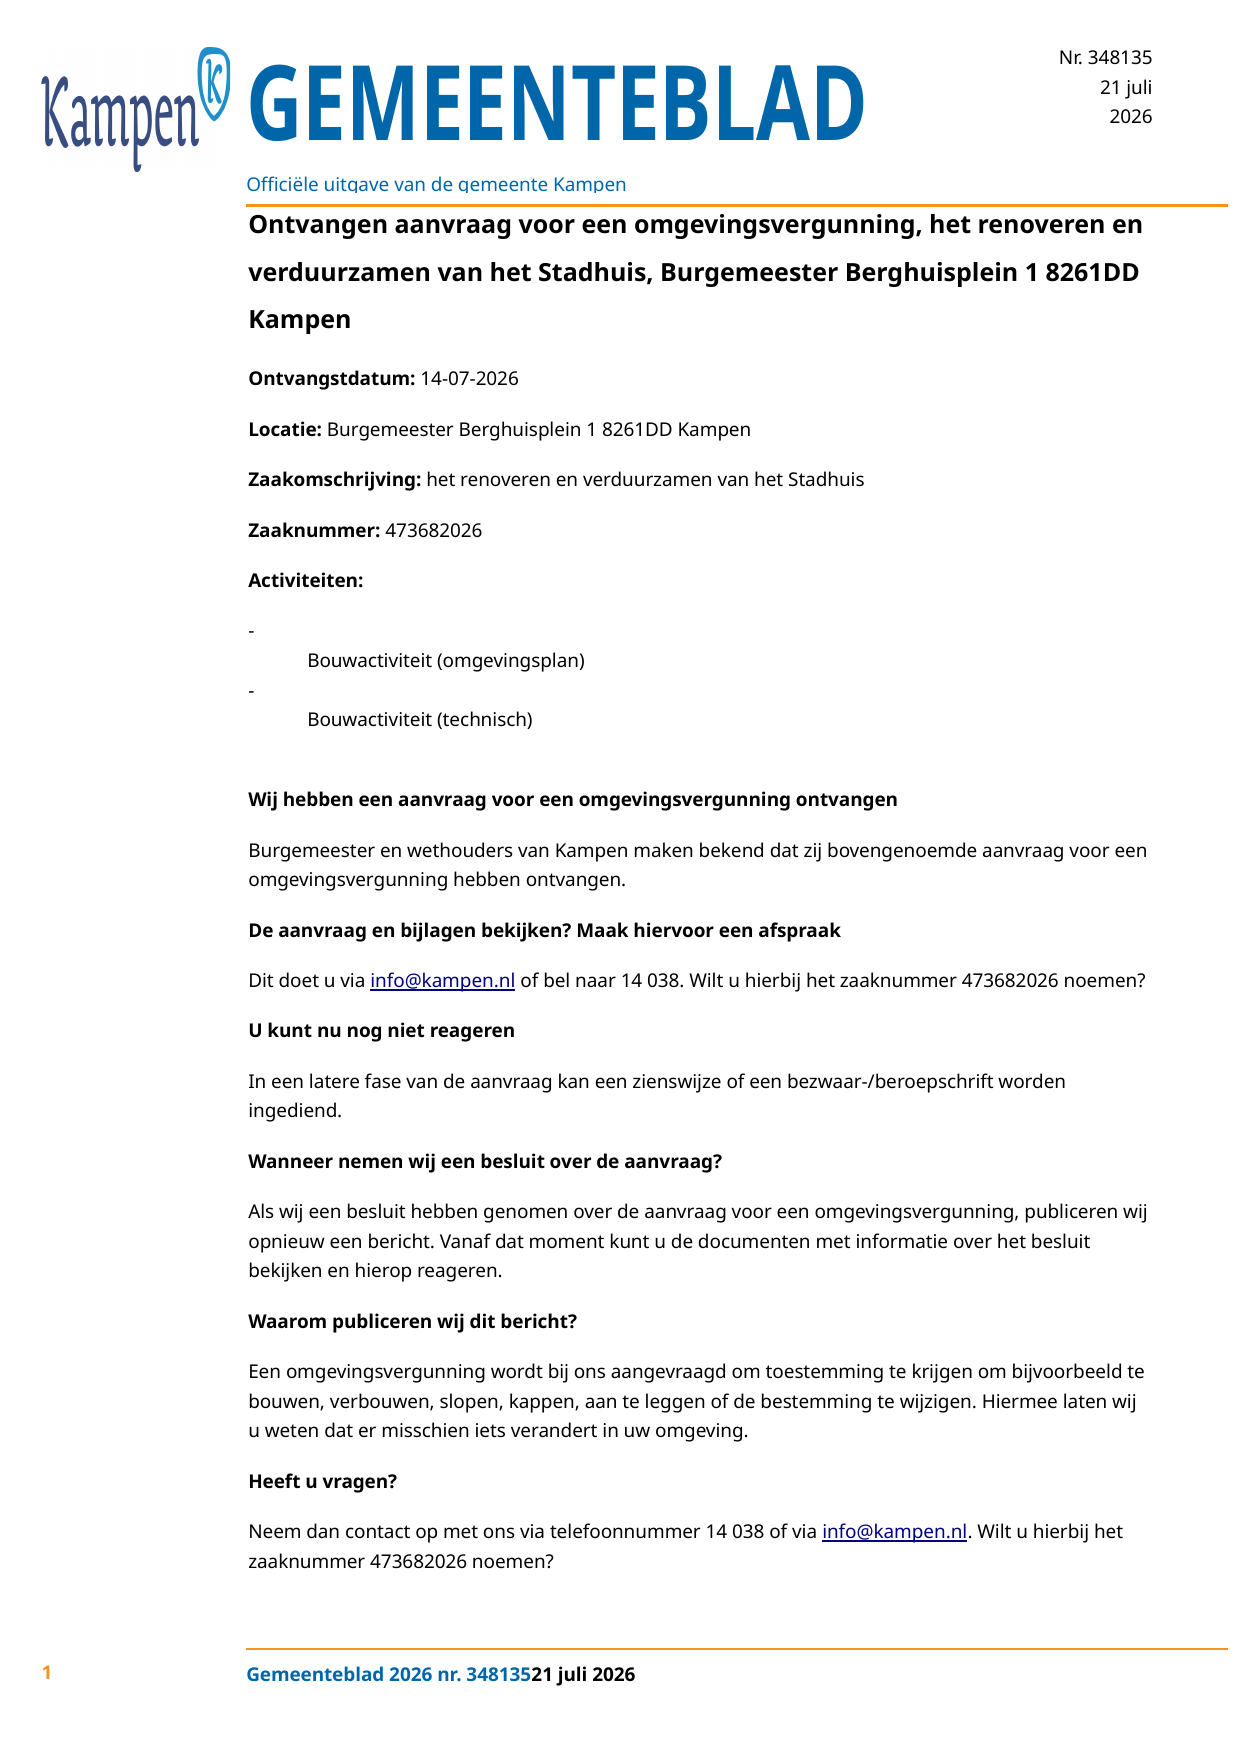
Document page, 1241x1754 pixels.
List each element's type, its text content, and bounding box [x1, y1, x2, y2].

text Een omgevingsvergunning wordt bij ons aangevraagd om toestemming te krijgen om bijvoorbeeld te bouwen, verbouwen, slopen, kappen, aan te leggen of de bestemming te wijzigen. Hiermee laten wij u weten dat er misschien iets verandert in uw omgeving. [248, 1358, 1152, 1443]
picture [41, 47, 231, 172]
text Activiteiten: [248, 567, 1152, 593]
text Zaakomschrijving: het renoveren en verduurzamen van het Stadhuis [248, 466, 1152, 492]
text Als wij een besluit hebben genomen over de aanvraag voor een omgevingsvergunning, publiceren wij opnieuw een bericht. Vanaf dat moment kunt u de documenten met informatie over het besluit bekijken en hierop reageren. [248, 1198, 1152, 1283]
text Zaaknummer: 473682026 [248, 517, 1152, 542]
text Neem dan contact op met ons via telefoonnummer 14 038 of via info@kampen.nl. Wilt u hierbij het zaaknummer 473682026 noemen? [248, 1518, 1152, 1574]
text Wanneer nemen wij een besluit over de aanvraag? [248, 1148, 1152, 1174]
list Bouwactiviteit (omgevingsplan) [248, 647, 1152, 673]
text Wij hebben een aanvraag voor een omgevingsvergunning ontvangen [248, 786, 1152, 812]
text Heeft u vragen? [248, 1468, 1152, 1494]
text Ontvangstdatum: 14-07-2026 [248, 366, 1152, 391]
list Bouwactiviteit (technisch) [248, 706, 1152, 732]
text In een latere fase van de aanvraag kan een zienswijze of een bezwaar-/beroepschrift worden ingediend. [248, 1068, 1152, 1123]
text Ontvangen aanvraag voor een omgevingsvergunning, het renoveren en verduurzamen van het Stadhuis, Burgemeester Berghuisplein 1 8261DD Kampen [248, 207, 1152, 336]
text Burgemeester en wethouders van Kampen maken bekend dat zij bovengenoemde aanvraag voor een omgevingsvergunning hebben ontvangen. [248, 837, 1152, 892]
text Dit doet u via info@kampen.nl of bel naar 14 038. Wilt u hierbij het zaaknummer 473682026 noemen? [248, 967, 1152, 993]
text U kunt nu nog niet reageren [248, 1018, 1152, 1043]
text Waarom publiceren wij dit bericht? [248, 1308, 1152, 1334]
text Locatie: Burgemeester Berghuisplein 1 8261DD Kampen [248, 416, 1152, 442]
text De aanvraag en bijlagen bekijken? Maak hiervoor een afspraak [248, 917, 1152, 942]
